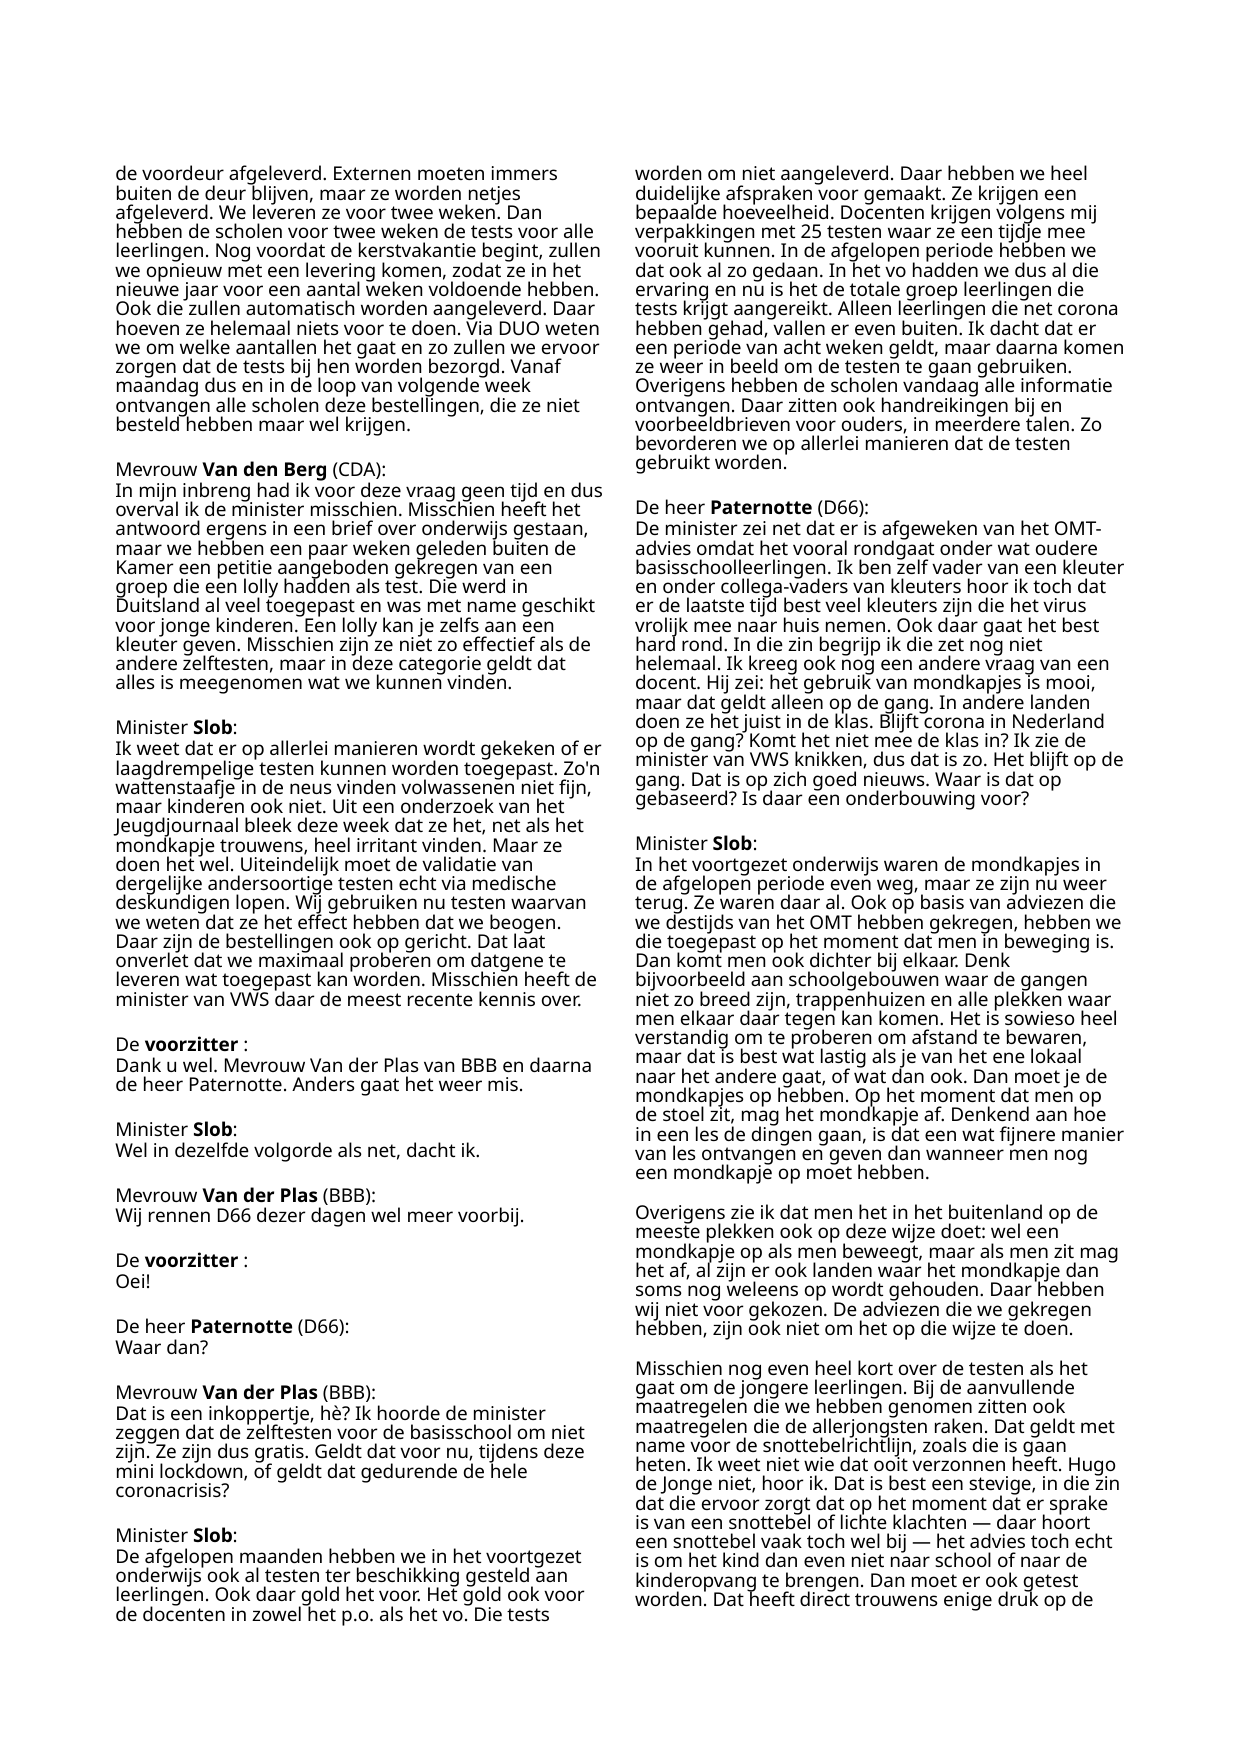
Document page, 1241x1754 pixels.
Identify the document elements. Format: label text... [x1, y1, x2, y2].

text Dank u wel. Mevrouw Van der Plas van BBB en daarna de heer Paternotte. Anders gaat het weer mis. [115, 1057, 605, 1095]
text Overigens zie ik dat men het in het buitenland op de meeste plekken ook op deze wijze doet: wel een mondkapje op als men beweegt, maar als men zit mag het af, al zijn er ook landen waar het mondkapje dan soms nog weleens op wordt gehouden. Daar hebben wij niet voor gekozen. De adviezen die we gekregen hebben, zijn ook niet om het op die wijze te doen. [635, 1204, 1125, 1339]
text Mevrouw Van der Plas (BBB): [115, 1182, 605, 1207]
text Minister Slob: [115, 1116, 605, 1142]
text Minister Slob: [115, 1522, 605, 1548]
text Waar dan? [115, 1339, 605, 1358]
text De heer Paternotte (D66): [635, 494, 1125, 520]
text Ik weet dat er op allerlei manieren wordt gekeken of er laagdrempelige testen kunnen worden toegepast. Zo'n wattenstaafje in de neus vinden volwassenen niet fijn, maar kinderen ook niet. Uit een onderzoek van het Jeugdjournaal bleek deze week dat ze het, net als het mondkapje trouwens, heel irritant vinden. Maar ze doen het wel. Uiteindelijk moet de validatie van dergelijke andersoortige testen echt via medische deskundigen lopen. Wij gebruiken nu testen waarvan we weten dat ze het effect hebben dat we beogen. Daar zijn de bestellingen ook op gericht. Dat laat onverlet dat we maximaal proberen om datgene te leveren wat toegepast kan worden. Misschien heeft de minister van VWS daar de meest recente kennis over. [115, 740, 605, 1010]
text Minister Slob: [115, 714, 605, 740]
text De heer Paternotte (D66): [115, 1313, 605, 1339]
text De voorzitter : [115, 1031, 605, 1057]
text De voorzitter : [115, 1248, 605, 1273]
text Dat is een inkoppertje, hè? Ik hoorde de minister zeggen dat de zelftesten voor de basisschool om niet zijn. Ze zijn dus gratis. Geldt dat voor nu, tijdens deze mini lockdown, of geldt dat gedurende de hele coronacrisis? [115, 1405, 605, 1501]
text De minister zei net dat er is afgeweken van het OMT-advies omdat het vooral rondgaat onder wat oudere basisschoolleerlingen. Ik ben zelf vader van een kleuter en onder collega-vaders van kleuters hoor ik toch dat er de laatste tijd best veel kleuters zijn die het virus vrolijk mee naar huis nemen. Ook daar gaat het best hard rond. In die zin begrijp ik die zet nog niet helemaal. Ik kreeg ook nog een andere vraag van een docent. Hij zei: het gebruik van mondkapjes is mooi, maar dat geldt alleen op de gang. In andere landen doen ze het juist in de klas. Blijft corona in Nederland op de gang? Komt het niet mee de klas in? Ik zie de minister van VWS knikken, dus dat is zo. Het blijft op de gang. Dat is op zich goed nieuws. Waar is dat op gebaseerd? Is daar een onderbouwing voor? [635, 520, 1125, 809]
text Misschien nog even heel kort over de testen als het gaat om de jongere leerlingen. Bij de aanvullende maatregelen die we hebben genomen zitten ook maatregelen die de allerjongsten raken. Dat geldt met name voor de snottebelrichtlijn, zoals die is gaan heten. Ik weet niet wie dat ooit verzonnen heeft. Hugo de Jonge niet, hoor ik. Dat is best een stevige, in die zin dat die ervoor zorgt dat op het moment dat er sprake is van een snottebel of lichte klachten — daar hoort een snottebel vaak toch wel bij — het advies toch echt is om het kind dan even niet naar school of naar de kinderopvang te brengen. Dan moet er ook getest worden. Dat heeft direct trouwens enige druk op de [635, 1360, 1125, 1610]
text De afgelopen maanden hebben we in het voortgezet onderwijs ook al testen ter beschikking gesteld aan leerlingen. Ook daar gold het voor. Het gold ook voor de docenten in zowel het p.o. als het vo. Die tests [115, 1548, 605, 1625]
text In het voortgezet onderwijs waren de mondkapjes in de afgelopen periode even weg, maar ze zijn nu weer terug. Ze waren daar al. Ook op basis van adviezen die we destijds van het OMT hebben gekregen, hebben we die toegepast op het moment dat men in beweging is. Dan komt men ook dichter bij elkaar. Denk bijvoorbeeld aan schoolgebouwen waar de gangen niet zo breed zijn, trappenhuizen en alle plekken waar men elkaar daar tegen kan komen. Het is sowieso heel verstandig om te proberen om afstand te bewaren, maar dat is best wat lastig als je van het ene lokaal naar het andere gaat, of wat dan ook. Dan moet je de mondkapjes op hebben. Op het moment dat men op de stoel zit, mag het mondkapje af. Denkend aan hoe in een les de dingen gaan, is dat een wat fijnere manier van les ontvangen en geven dan wanneer men nog een mondkapje op moet hebben. [635, 856, 1125, 1183]
text Mevrouw Van der Plas (BBB): [115, 1379, 605, 1405]
text Wel in dezelfde volgorde als net, dacht ik. [115, 1142, 605, 1161]
text Minister Slob: [635, 830, 1125, 856]
text worden om niet aangeleverd. Daar hebben we heel duidelijke afspraken voor gemaakt. Ze krijgen een bepaalde hoeveelheid. Docenten krijgen volgens mij verpakkingen met 25 testen waar ze een tijdje mee vooruit kunnen. In de afgelopen periode hebben we dat ook al zo gedaan. In het vo hadden we dus al die ervaring en nu is het de totale groep leerlingen die tests krijgt aangereikt. Alleen leerlingen die net corona hebben gehad, vallen er even buiten. Ik dacht dat er een periode van acht weken geldt, maar daarna komen ze weer in beeld om de testen te gaan gebruiken. Overigens hebben de scholen vandaag alle informatie ontvangen. Daar zitten ook handreikingen bij en voorbeeldbrieven voor ouders, in meerdere talen. Zo bevorderen we op allerlei manieren dat de testen gebruikt worden. [635, 165, 1125, 474]
text Wij rennen D66 dezer dagen wel meer voorbij. [115, 1207, 605, 1227]
text Oei! [115, 1273, 605, 1293]
text Mevrouw Van den Berg (CDA): [115, 456, 605, 482]
text de voordeur afgeleverd. Externen moeten immers buiten de deur blijven, maar ze worden netjes afgeleverd. We leveren ze voor twee weken. Dan hebben de scholen voor twee weken de tests voor alle leerlingen. Nog voordat de kerstvakantie begint, zullen we opnieuw met een levering komen, zodat ze in het nieuwe jaar voor een aantal weken voldoende hebben. Ook die zullen automatisch worden aangeleverd. Daar hoeven ze helemaal niets voor te doen. Via DUO weten we om welke aantallen het gaat en zo zullen we ervoor zorgen dat de tests bij hen worden bezorgd. Vanaf maandag dus en in de loop van volgende week ontvangen alle scholen deze bestellingen, die ze niet besteld hebben maar wel krijgen. [115, 165, 605, 435]
text In mijn inbreng had ik voor deze vraag geen tijd en dus overval ik de minister misschien. Misschien heeft het antwoord ergens in een brief over onderwijs gestaan, maar we hebben een paar weken geleden buiten de Kamer een petitie aangeboden gekregen van een groep die een lolly hadden als test. Die werd in Duitsland al veel toegepast en was met name geschikt voor jonge kinderen. Een lolly kan je zelfs aan een kleuter geven. Misschien zijn ze niet zo effectief als de andere zelftesten, maar in deze categorie geldt dat alles is meegenomen wat we kunnen vinden. [115, 482, 605, 694]
